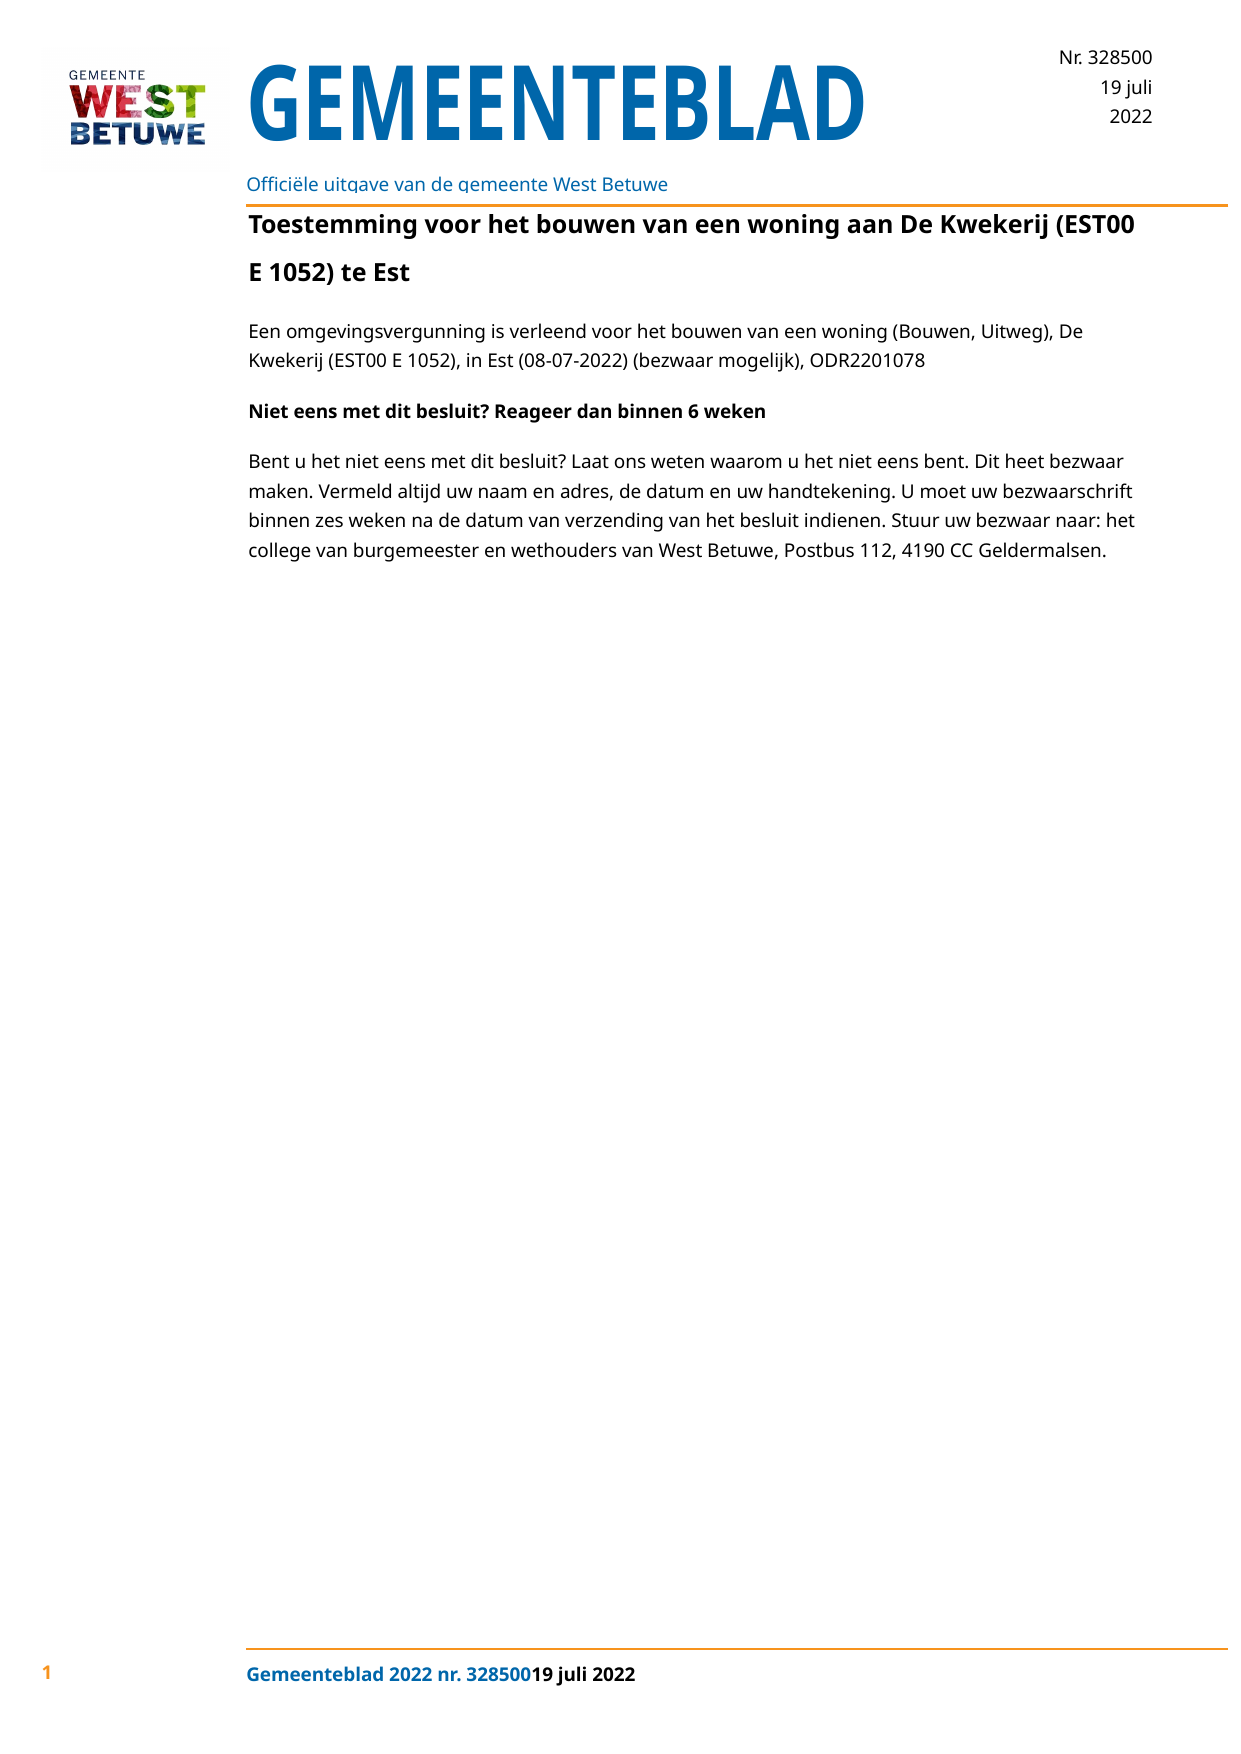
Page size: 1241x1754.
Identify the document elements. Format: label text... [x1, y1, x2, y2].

text Toestemming voor het bouwen van een woning aan De Kwekerij (EST00 E 1052) te Est [248, 207, 1152, 288]
text Bent u het niet eens met dit besluit? Laat ons weten waarom u het niet eens bent. Dit heet bezwaar maken. Vermeld altijd uw naam en adres, de datum en uw handtekening. U moet uw bezwaarschrift binnen zes weken na de datum van verzending van het besluit indienen. Stuur uw bezwaar naar: het college van burgemeester en wethouders van West Betuwe, Postbus 112, 4190 CC Geldermalsen. [248, 448, 1152, 563]
picture [41, 47, 231, 172]
text Niet eens met dit besluit? Reageer dan binnen 6 weken [248, 398, 1152, 424]
text Een omgevingsvergunning is verleend voor het bouwen van een woning (Bouwen, Uitweg), De Kwekerij (EST00 E 1052), in Est (08-07-2022) (bezwaar mogelijk), ODR2201078 [248, 318, 1152, 373]
